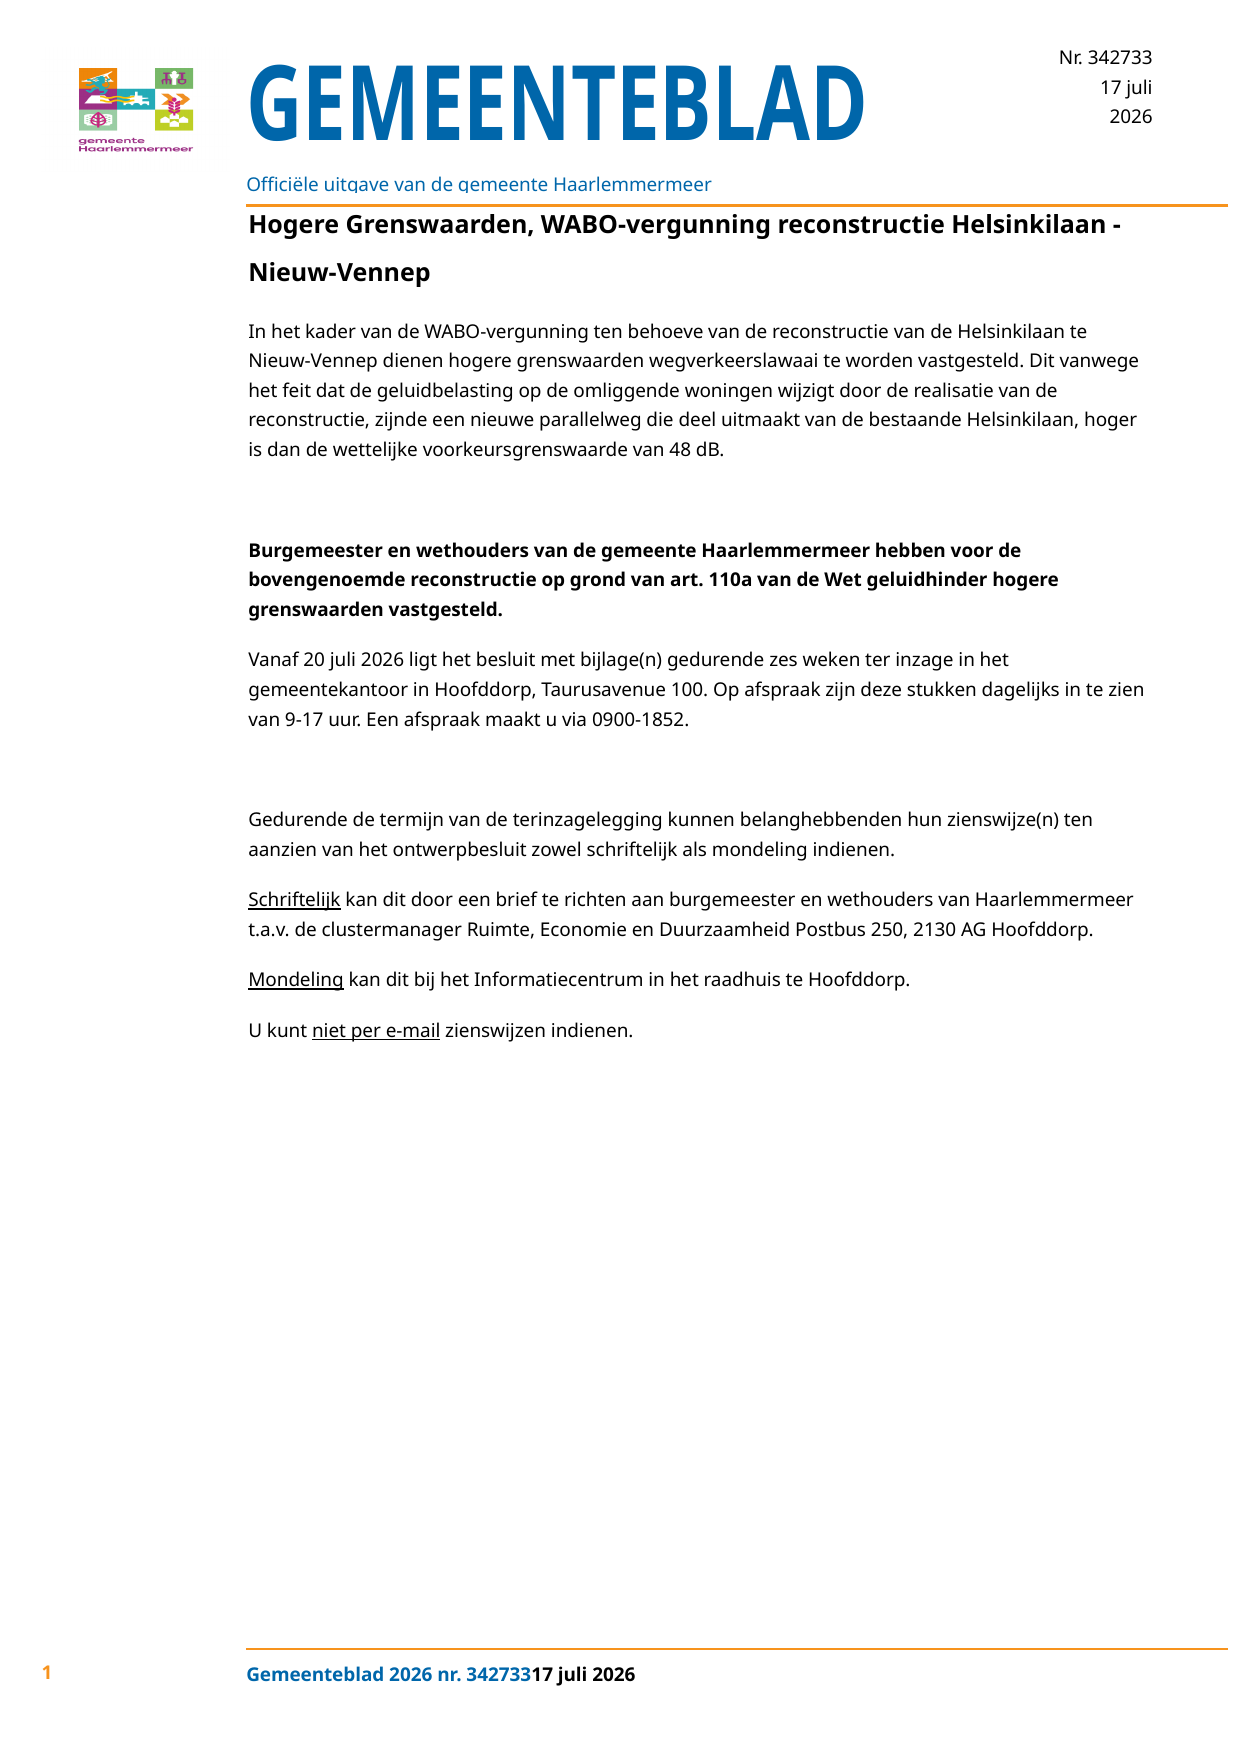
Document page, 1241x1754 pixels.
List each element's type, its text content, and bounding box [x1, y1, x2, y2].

picture [41, 47, 231, 172]
text Burgemeester en wethouders van de gemeente Haarlemmermeer hebben voor de bovengenoemde reconstructie op grond van art. 110a van de Wet geluidhinder hogere grenswaarden vastgesteld. [248, 537, 1152, 622]
text Mondeling kan dit bij het Informatiecentrum in het raadhuis te Hoofddorp. [248, 967, 1152, 992]
text Hogere Grenswaarden, WABO-vergunning reconstructie Helsinkilaan - Nieuw-Vennep [248, 207, 1152, 288]
text Schriftelijk kan dit door een brief te richten aan burgemeester en wethouders van Haarlemmermeer t.a.v. de clustermanager Ruimte, Economie en Duurzaamheid Postbus 250, 2130 AG Hoofddorp. [248, 887, 1152, 942]
text U kunt niet per e-mail zienswijzen indienen. [248, 1017, 1152, 1043]
text Gedurende de termijn van de terinzagelegging kunnen belanghebbenden hun zienswijze(n) ten aanzien van het ontwerpbesluit zowel schriftelijk als mondeling indienen. [248, 807, 1152, 862]
text In het kader van de WABO-vergunning ten behoeve van de reconstructie van de Helsinkilaan te Nieuw-Vennep dienen hogere grenswaarden wegverkeerslawaai te worden vastgesteld. Dit vanwege het feit dat de geluidbelasting op de omliggende woningen wijzigt door de realisatie van de reconstructie, zijnde een nieuwe parallelweg die deel uitmaakt van de bestaande Helsinkilaan, hoger is dan de wettelijke voorkeursgrenswaarde van 48 dB. [248, 318, 1152, 462]
text Vanaf 20 juli 2026 ligt het besluit met bijlage(n) gedurende zes weken ter inzage in het gemeentekantoor in Hoofddorp, Taurusavenue 100. Op afspraak zijn deze stukken dagelijks in te zien van 9-17 uur. Een afspraak maakt u via 0900-1852. [248, 647, 1152, 732]
